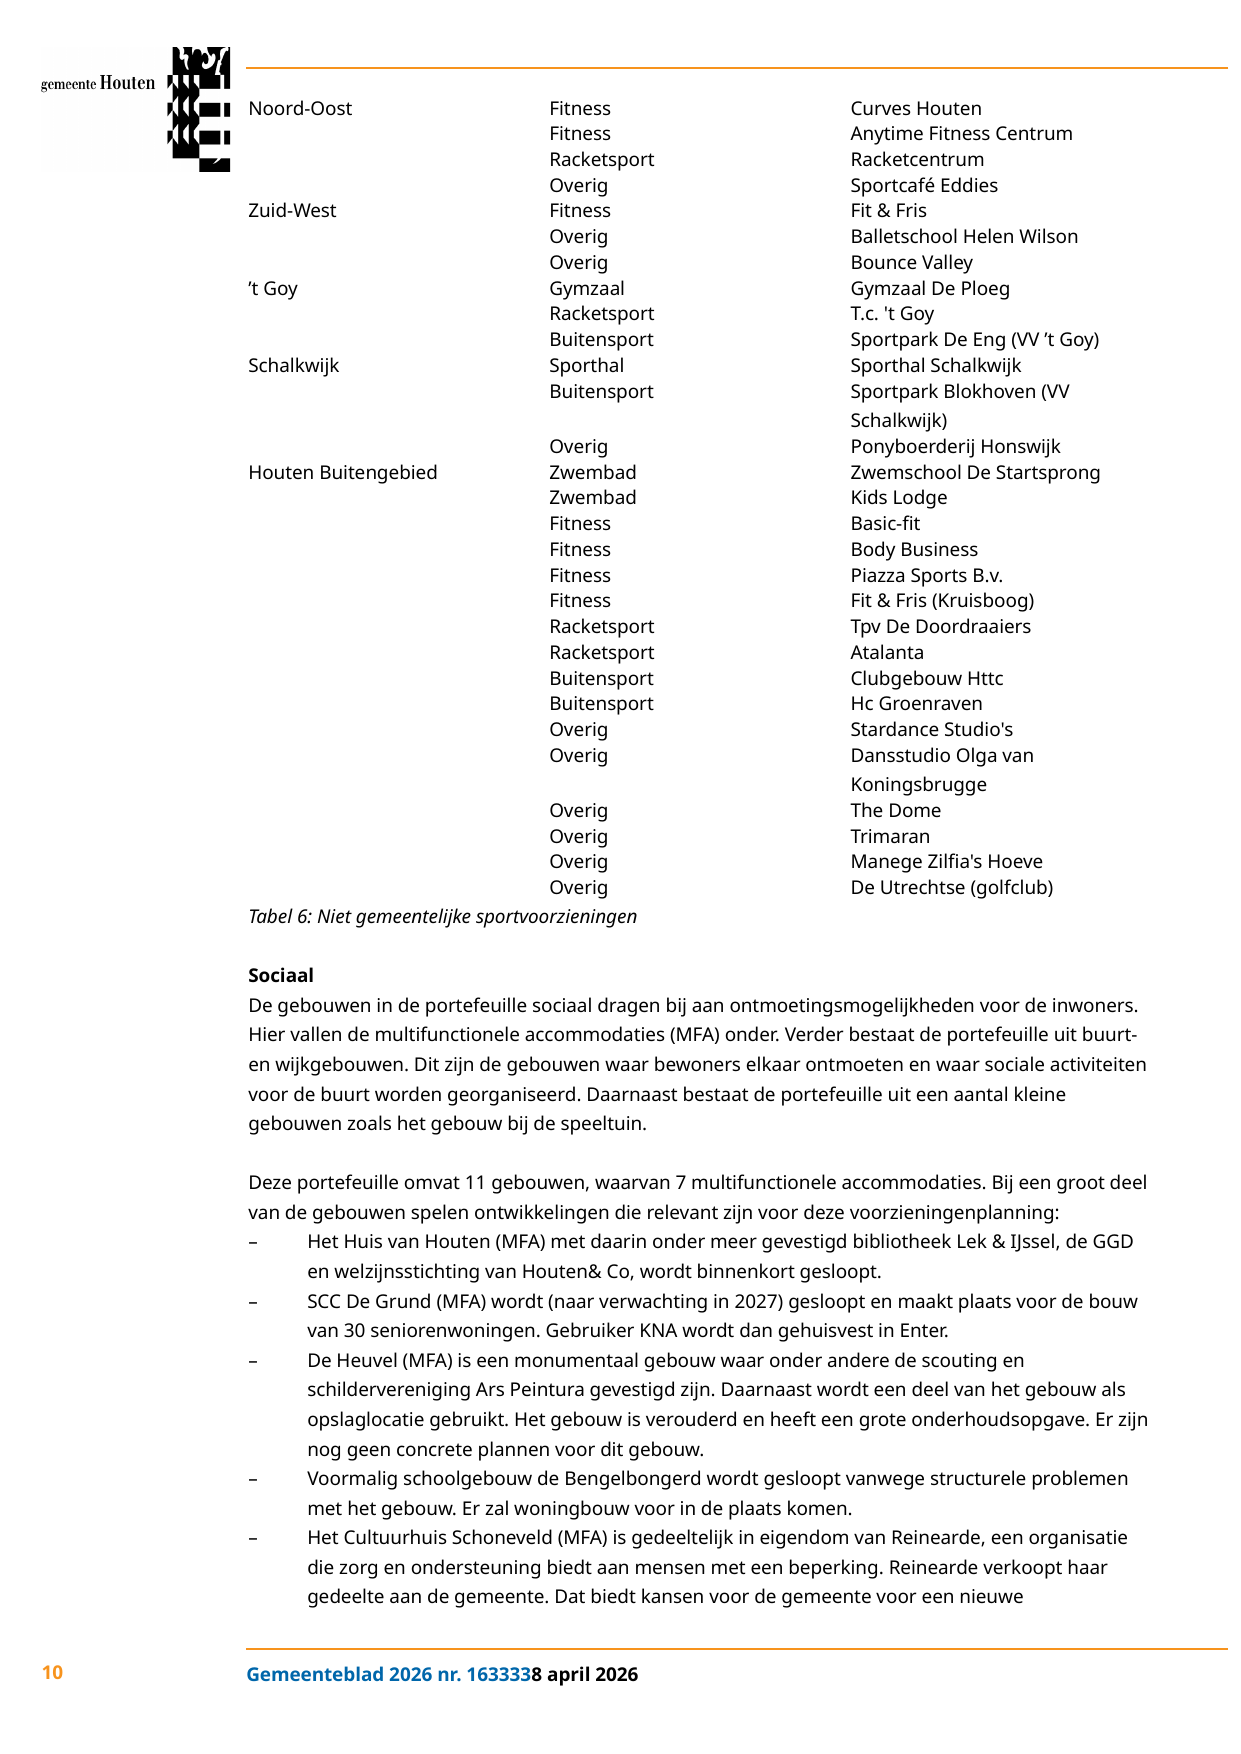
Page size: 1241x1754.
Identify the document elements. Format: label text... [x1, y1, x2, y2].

text De gebouwen in de portefeuille sociaal dragen bij aan ontmoetingsmogelijkheden voor de inwoners. Hier vallen de multifunctionele accommodaties (MFA) onder. Verder bestaat de portefeuille uit buurt- en wijkgebouwen. Dit zijn de gebouwen waar bewoners elkaar ontmoeten en waar sociale activiteiten voor de buurt worden georganiseerd. Daarnaast bestaat de portefeuille uit een aantal kleine gebouwen zoals het gebouw bij de speeltuin. [248, 992, 1152, 1136]
table_cell Kids Lodge [850, 485, 1152, 510]
table_cell Schalkwijk [248, 352, 549, 459]
table_cell Overig [549, 716, 850, 742]
text Sociaal [248, 962, 1152, 988]
table_cell Overig [549, 797, 850, 823]
picture [41, 47, 231, 172]
table_cell Fitness [549, 198, 850, 223]
table_cell Buitensport [549, 326, 850, 352]
table_cell Racketsport [549, 146, 850, 172]
table_cell Clubgebouw Httc [850, 665, 1152, 690]
table_cell Fitness [549, 121, 850, 146]
table_cell Houten Buitengebied [248, 459, 549, 900]
table_cell Overig [549, 874, 850, 900]
table_cell Curves Houten [850, 95, 1152, 121]
table_cell Basic-fit [850, 510, 1152, 536]
table_cell Body Business [850, 536, 1152, 562]
table_cell Sporthal [549, 352, 850, 378]
table_cell Sportpark De Eng (VV ’t Goy) [850, 326, 1152, 352]
table_cell Bounce Valley [850, 249, 1152, 275]
table_cell Overig [549, 742, 850, 797]
list Voormalig schoolgebouw de Bengelbongerd wordt gesloopt vanwege structurele problemen met het gebouw. Er zal woningbouw voor in de plaats komen. [248, 1465, 1152, 1521]
table_cell Noord-Oost [248, 95, 549, 198]
table_cell The Dome [850, 797, 1152, 823]
table_cell Piazza Sports B.v. [850, 562, 1152, 587]
text Deze portefeuille omvat 11 gebouwen, waarvan 7 multifunctionele accommodaties. Bij een groot deel van de gebouwen spelen ontwikkelingen die relevant zijn voor deze voorzieningenplanning: [248, 1169, 1152, 1225]
table_cell Fit & Fris (Kruisboog) [850, 588, 1152, 613]
table_cell Manege Zilfia's Hoeve [850, 849, 1152, 874]
table_cell Zwemschool De Startsprong [850, 459, 1152, 484]
table_cell Buitensport [549, 665, 850, 690]
table_cell ’t Goy [248, 275, 549, 352]
table_cell Ponyboerderij Honswijk [850, 433, 1152, 459]
table_cell Overig [549, 433, 850, 459]
table_cell Racketsport [549, 613, 850, 639]
table_cell Overig [549, 224, 850, 249]
table_cell Fit & Fris [850, 198, 1152, 223]
table_cell Trimaran [850, 823, 1152, 849]
text Tabel 6: Niet gemeentelijke sportvoorzieningen [248, 903, 1152, 929]
table_cell Dansstudio Olga van Koningsbrugge [850, 742, 1152, 797]
table_cell Hc Groenraven [850, 690, 1152, 716]
table_cell Buitensport [549, 378, 850, 433]
table_cell Gymzaal [549, 275, 850, 301]
table_cell Tpv De Doordraaiers [850, 613, 1152, 639]
table_cell Zwembad [549, 485, 850, 510]
table_cell Overig [549, 823, 850, 849]
table_cell Racketcentrum [850, 146, 1152, 172]
table_cell Buitensport [549, 690, 850, 716]
list SCC De Grund (MFA) wordt (naar verwachting in 2027) gesloopt en maakt plaats voor de bouw van 30 seniorenwoningen. Gebruiker KNA wordt dan gehuisvest in Enter. [248, 1288, 1152, 1343]
table_cell Racketsport [549, 301, 850, 326]
table_cell Anytime Fitness Centrum [850, 121, 1152, 146]
table_cell Balletschool Helen Wilson [850, 224, 1152, 249]
table_cell T.c. 't Goy [850, 301, 1152, 326]
table_cell Racketsport [549, 639, 850, 665]
table_cell Sportpark Blokhoven (VV Schalkwijk) [850, 378, 1152, 433]
table_cell Sportcafé Eddies [850, 172, 1152, 198]
table_cell Zwembad [549, 459, 850, 484]
table_cell Fitness [549, 562, 850, 587]
table_cell De Utrechtse (golfclub) [850, 874, 1152, 900]
list Het Huis van Houten (MFA) met daarin onder meer gevestigd bibliotheek Lek & IJssel, de GGD en welzijnsstichting van Houten& Co, wordt binnenkort gesloopt. [248, 1229, 1152, 1284]
table_cell Overig [549, 849, 850, 874]
table_cell Sporthal Schalkwijk [850, 352, 1152, 378]
table_cell Atalanta [850, 639, 1152, 665]
table_cell Fitness [549, 510, 850, 536]
list De Heuvel (MFA) is een monumentaal gebouw waar onder andere de scouting en schildervereniging Ars Peintura gevestigd zijn. Daarnaast wordt een deel van het gebouw als opslaglocatie gebruikt. Het gebouw is verouderd en heeft een grote onderhoudsopgave. Er zijn nog geen concrete plannen voor dit gebouw. [248, 1347, 1152, 1462]
table_cell Zuid-West [248, 198, 549, 275]
table_cell Overig [549, 249, 850, 275]
table_cell Fitness [549, 536, 850, 562]
table_cell Fitness [549, 588, 850, 613]
table_cell Gymzaal De Ploeg [850, 275, 1152, 301]
table_cell Stardance Studio's [850, 716, 1152, 742]
list Het Cultuurhuis Schoneveld (MFA) is gedeeltelijk in eigendom van Reinearde, een organisatie die zorg en ondersteuning biedt aan mensen met een beperking. Reinearde verkoopt haar gedeelte aan de gemeente. Dat biedt kansen voor de gemeente voor een nieuwe [248, 1524, 1152, 1609]
table_cell Fitness [549, 95, 850, 121]
table_cell Overig [549, 172, 850, 198]
